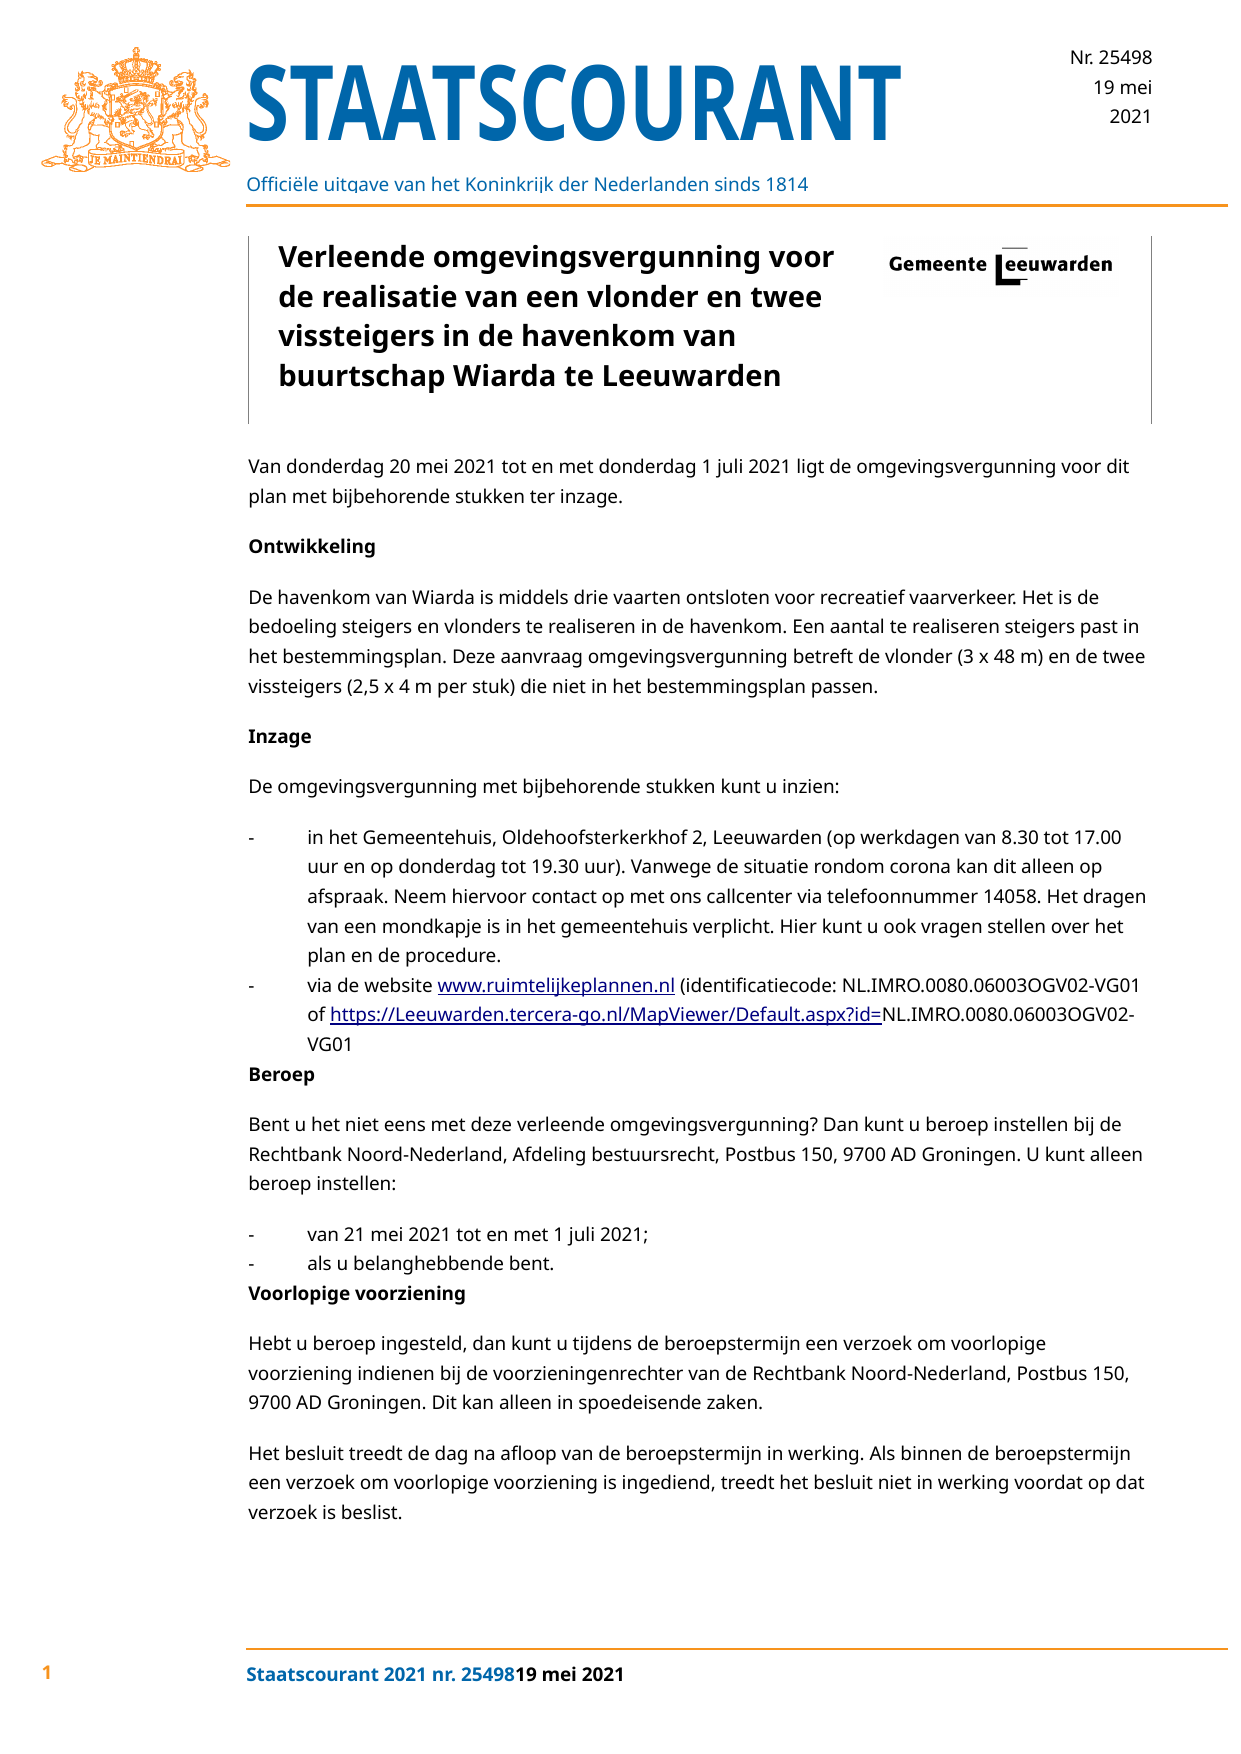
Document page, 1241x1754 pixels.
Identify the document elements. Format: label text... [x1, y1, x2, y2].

list via de website www.ruimtelijkeplannen.nl (identificatiecode: NL.IMRO.0080.06003OGV02-VG01 of https://Leeuwarden.tercera-go.nl/MapViewer/Default.aspx?id=NL.IMRO.0080.06003OGV02-VG01 [248, 972, 1152, 1057]
list als u belanghebbende bent. [248, 1250, 1152, 1276]
text Beroep [248, 1061, 1152, 1086]
text De omgevingsvergunning met bijbehorende stukken kunt u inzien: [248, 774, 1152, 799]
text Voorlopige voorziening [248, 1280, 1152, 1306]
picture [882, 236, 1119, 297]
text Van donderdag 20 mei 2021 tot en met donderdag 1 juli 2021 ligt de omgevingsvergunning voor dit plan met bijbehorende stukken ter inzage. [248, 454, 1152, 509]
text Hebt u beroep ingesteld, dan kunt u tijdens de beroepstermijn een verzoek om voorlopige voorziening indienen bij de voorzieningenrechter van de Rechtbank Noord-Nederland, Postbus 150, 9700 AD Groningen. Dit kan alleen in spoedeisende zaken. [248, 1330, 1152, 1415]
table_header [850, 236, 1151, 424]
picture [41, 47, 231, 172]
text De havenkom van Wiarda is middels drie vaarten ontsloten voor recreatief vaarverkeer. Het is de bedoeling steigers en vlonders te realiseren in de havenkom. Een aantal te realiseren steigers past in het bestemmingsplan. Deze aanvraag omgevingsvergunning betreft de vlonder (3 x 48 m) en de twee vissteigers (2,5 x 4 m per stuk) die niet in het bestemmingsplan passen. [248, 584, 1152, 698]
table_header Verleende omgevingsvergunning voor de realisatie van een vlonder en twee vissteigers in de havenkom van buurtschap Wiarda te Leeuwarden [249, 236, 850, 424]
text Het besluit treedt de dag na afloop van de beroepstermijn in werking. Als binnen de beroepstermijn een verzoek om voorlopige voorziening is ingediend, treedt het besluit niet in werking voordat op dat verzoek is beslist. [248, 1440, 1152, 1525]
text Ontwikkeling [248, 534, 1152, 559]
list in het Gemeentehuis, Oldehoofsterkerkhof 2, Leeuwarden (op werkdagen van 8.30 tot 17.00 uur en op donderdag tot 19.30 uur). Vanwege de situatie rondom corona kan dit alleen op afspraak. Neem hiervoor contact op met ons callcenter via telefoonnummer 14058. Het dragen van een mondkapje is in het gemeentehuis verplicht. Hier kunt u ook vragen stellen over het plan en de procedure. [248, 824, 1152, 968]
text Inzage [248, 723, 1152, 749]
list van 21 mei 2021 tot en met 1 juli 2021; [248, 1221, 1152, 1246]
text Bent u het niet eens met deze verleende omgevingsvergunning? Dan kunt u beroep instellen bij de Rechtbank Noord-Nederland, Afdeling bestuursrecht, Postbus 150, 9700 AD Groningen. U kunt alleen beroep instellen: [248, 1111, 1152, 1196]
